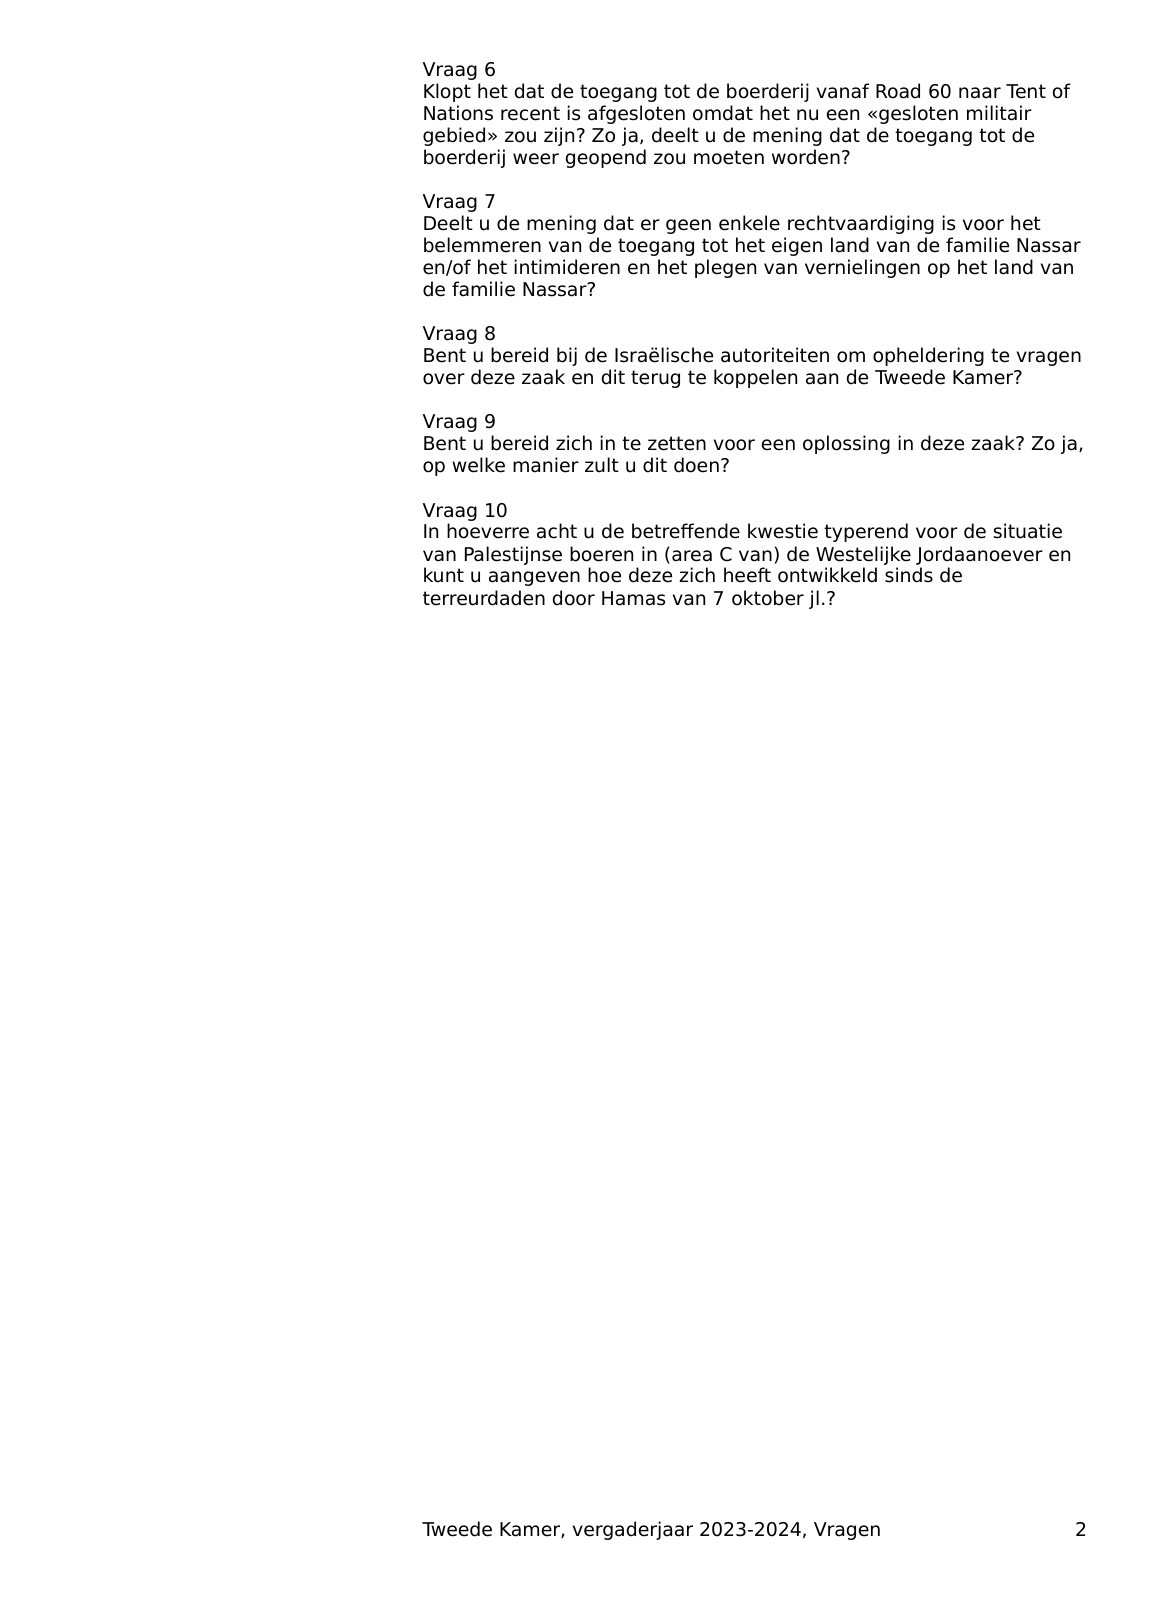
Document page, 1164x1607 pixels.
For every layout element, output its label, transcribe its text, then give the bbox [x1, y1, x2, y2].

text Vraag 7 [422, 191, 1087, 213]
text Klopt het dat de toegang tot de boerderij vanaf Road 60 naar Tent of Nations recent is afgesloten omdat het nu een «gesloten militair gebied» zou zijn? Zo ja, deelt u de mening dat de toegang tot de boerderij weer geopend zou moeten worden? [422, 81, 1087, 169]
text Vraag 10 [422, 499, 1087, 521]
text Vraag 6 [422, 59, 1087, 81]
text Bent u bereid zich in te zetten voor een oplossing in deze zaak? Zo ja, op welke manier zult u dit doen? [422, 433, 1087, 477]
text Deelt u de mening dat er geen enkele rechtvaardiging is voor het belemmeren van de toegang tot het eigen land van de familie Nassar en/of het intimideren en het plegen van vernielingen op het land van de familie Nassar? [422, 213, 1087, 301]
text In hoeverre acht u de betreffende kwestie typerend voor de situatie van Palestijnse boeren in (area C van) de Westelijke Jordaanoever en kunt u aangeven hoe deze zich heeft ontwikkeld sinds de terreurdaden door Hamas van 7 oktober jl.? [422, 521, 1087, 609]
text Vraag 8 [422, 323, 1087, 345]
text Vraag 9 [422, 411, 1087, 433]
text Bent u bereid bij de Israëlische autoriteiten om opheldering te vragen over deze zaak en dit terug te koppelen aan de Tweede Kamer? [422, 345, 1087, 389]
